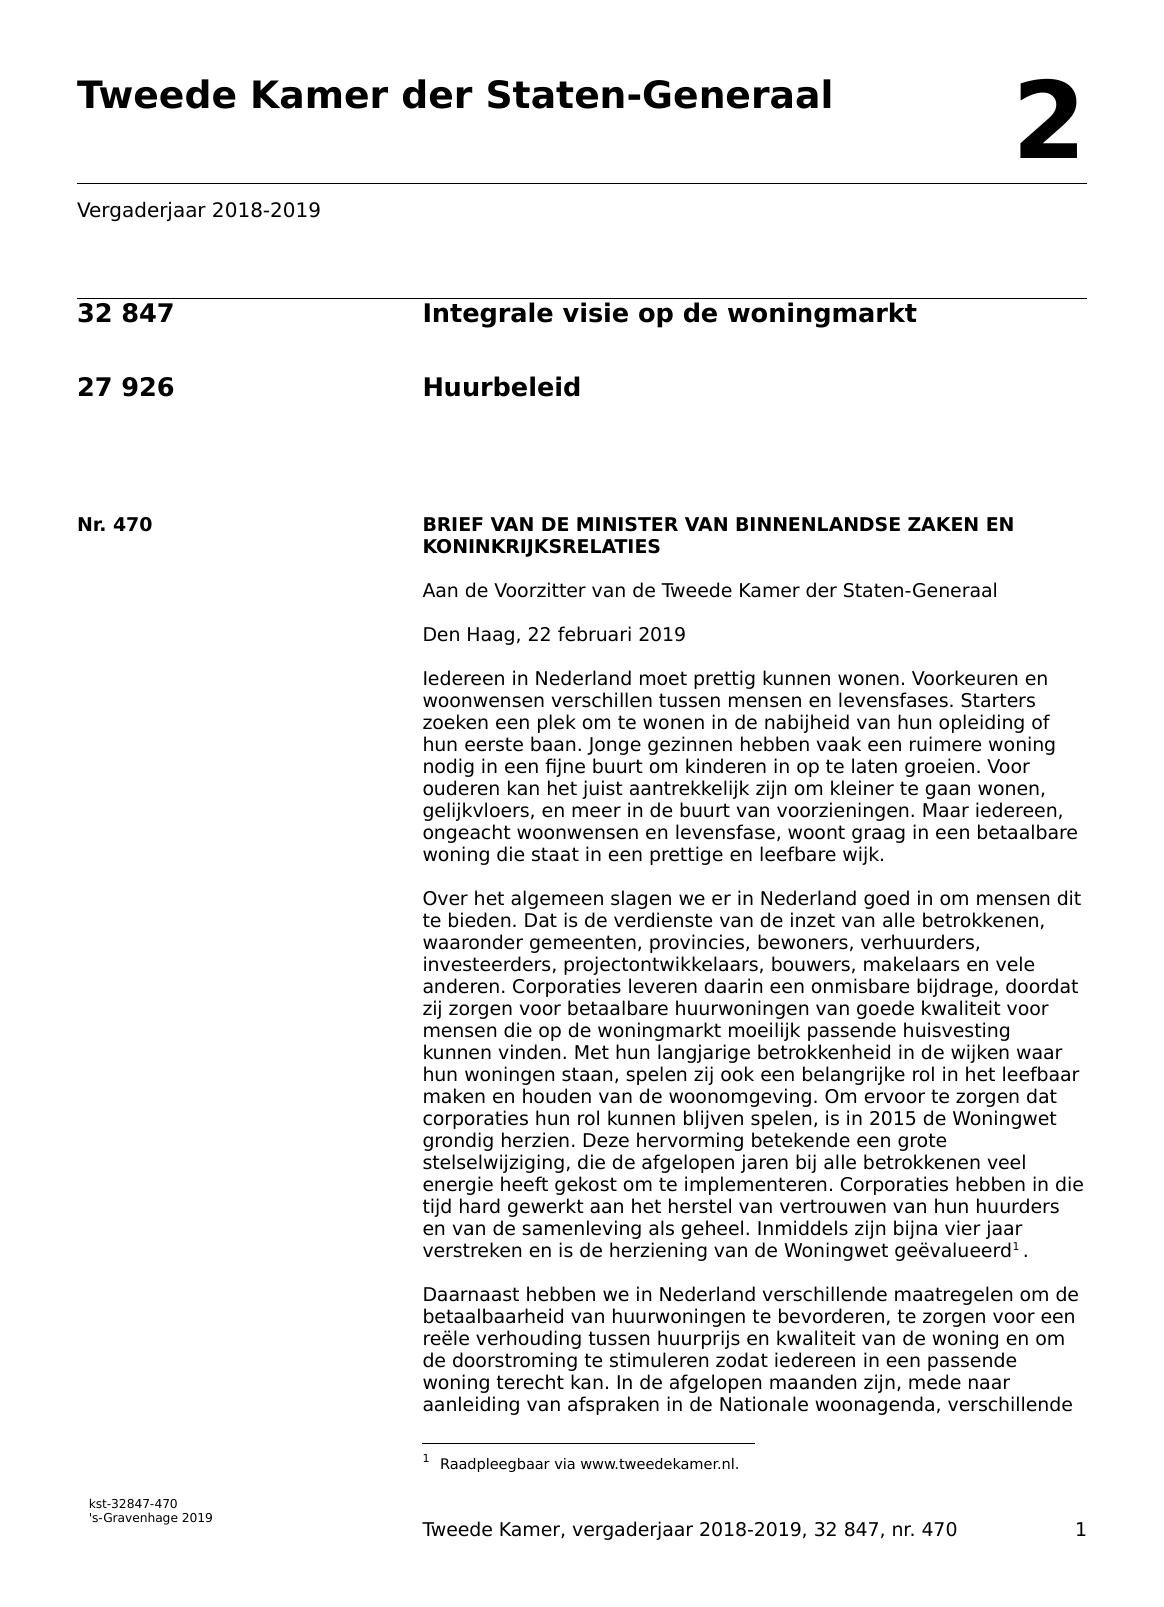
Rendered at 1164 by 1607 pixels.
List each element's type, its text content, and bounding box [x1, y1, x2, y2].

text kst-32847-470 [88, 1497, 323, 1511]
subtitle Nr. 470 BRIEF VAN DE MINISTER VAN BINNENLANDSE ZAKEN EN KONINKRIJKSRELATIES [77, 514, 1087, 558]
table_cell Vergaderjaar 2018-2019 [77, 184, 1087, 298]
text Den Haag, 22 februari 2019 [422, 624, 1087, 646]
subtitle 27 926 Huurbeleid [77, 373, 1087, 403]
table_header Tweede Kamer der Staten-Generaal [77, 59, 886, 183]
text 's-Gravenhage 2019 [88, 1511, 323, 1525]
subtitle 32 847 Integrale visie op de woningmarkt [77, 299, 1087, 329]
text Raadpleegbaar via www.tweedekamer.nl. [422, 1452, 1087, 1474]
text Iedereen in Nederland moet prettig kunnen wonen. Voorkeuren en woonwensen verschillen tussen mensen en levensfases. Starters zoeken een plek om te wonen in de nabijheid van hun opleiding of hun eerste baan. Jonge gezinnen hebben vaak een ruimere woning nodig in een fijne buurt om kinderen in op te laten groeien. Voor ouderen kan het juist aantrekkelijk zijn om kleiner te gaan wonen, gelijkvloers, en meer in de buurt van voorzieningen. Maar iedereen, ongeacht woonwensen en levensfase, woont graag in een betaalbare woning die staat in een prettige en leefbare wijk. [422, 668, 1087, 866]
table_header 2 [886, 59, 1087, 183]
text Aan de Voorzitter van de Tweede Kamer der Staten-Generaal [422, 580, 1087, 602]
text Over het algemeen slagen we er in Nederland goed in om mensen dit te bieden. Dat is de verdienste van de inzet van alle betrokkenen, waaronder gemeenten, provincies, bewoners, verhuurders, investeerders, projectontwikkelaars, bouwers, makelaars en vele anderen. Corporaties leveren daarin een onmisbare bijdrage, doordat zij zorgen voor betaalbare huurwoningen van goede kwaliteit voor mensen die op de woningmarkt moeilijk passende huisvesting kunnen vinden. Met hun langjarige betrokkenheid in de wijken waar hun woningen staan, spelen zij ook een belangrijke rol in het leefbaar maken en houden van de woonomgeving. Om ervoor te zorgen dat corporaties hun rol kunnen blijven spelen, is in 2015 de Woningwet grondig herzien. Deze hervorming betekende een grote stelselwijziging, die de afgelopen jaren bij alle betrokkenen veel energie heeft gekost om te implementeren. Corporaties hebben in die tijd hard gewerkt aan het herstel van vertrouwen van hun huurders en van de samenleving als geheel. Inmiddels zijn bijna vier jaar verstreken en is de herziening van de Woningwet geëvalueerd. [422, 888, 1087, 1262]
text Daarnaast hebben we in Nederland verschillende maatregelen om de betaalbaarheid van huurwoningen te bevorderen, te zorgen voor een reële verhouding tussen huurprijs en kwaliteit van de woning en om de doorstroming te stimuleren zodat iedereen in een passende woning terecht kan. In de afgelopen maanden zijn, mede naar aanleiding van afspraken in de Nationale woonagenda, verschillende [422, 1284, 1087, 1416]
